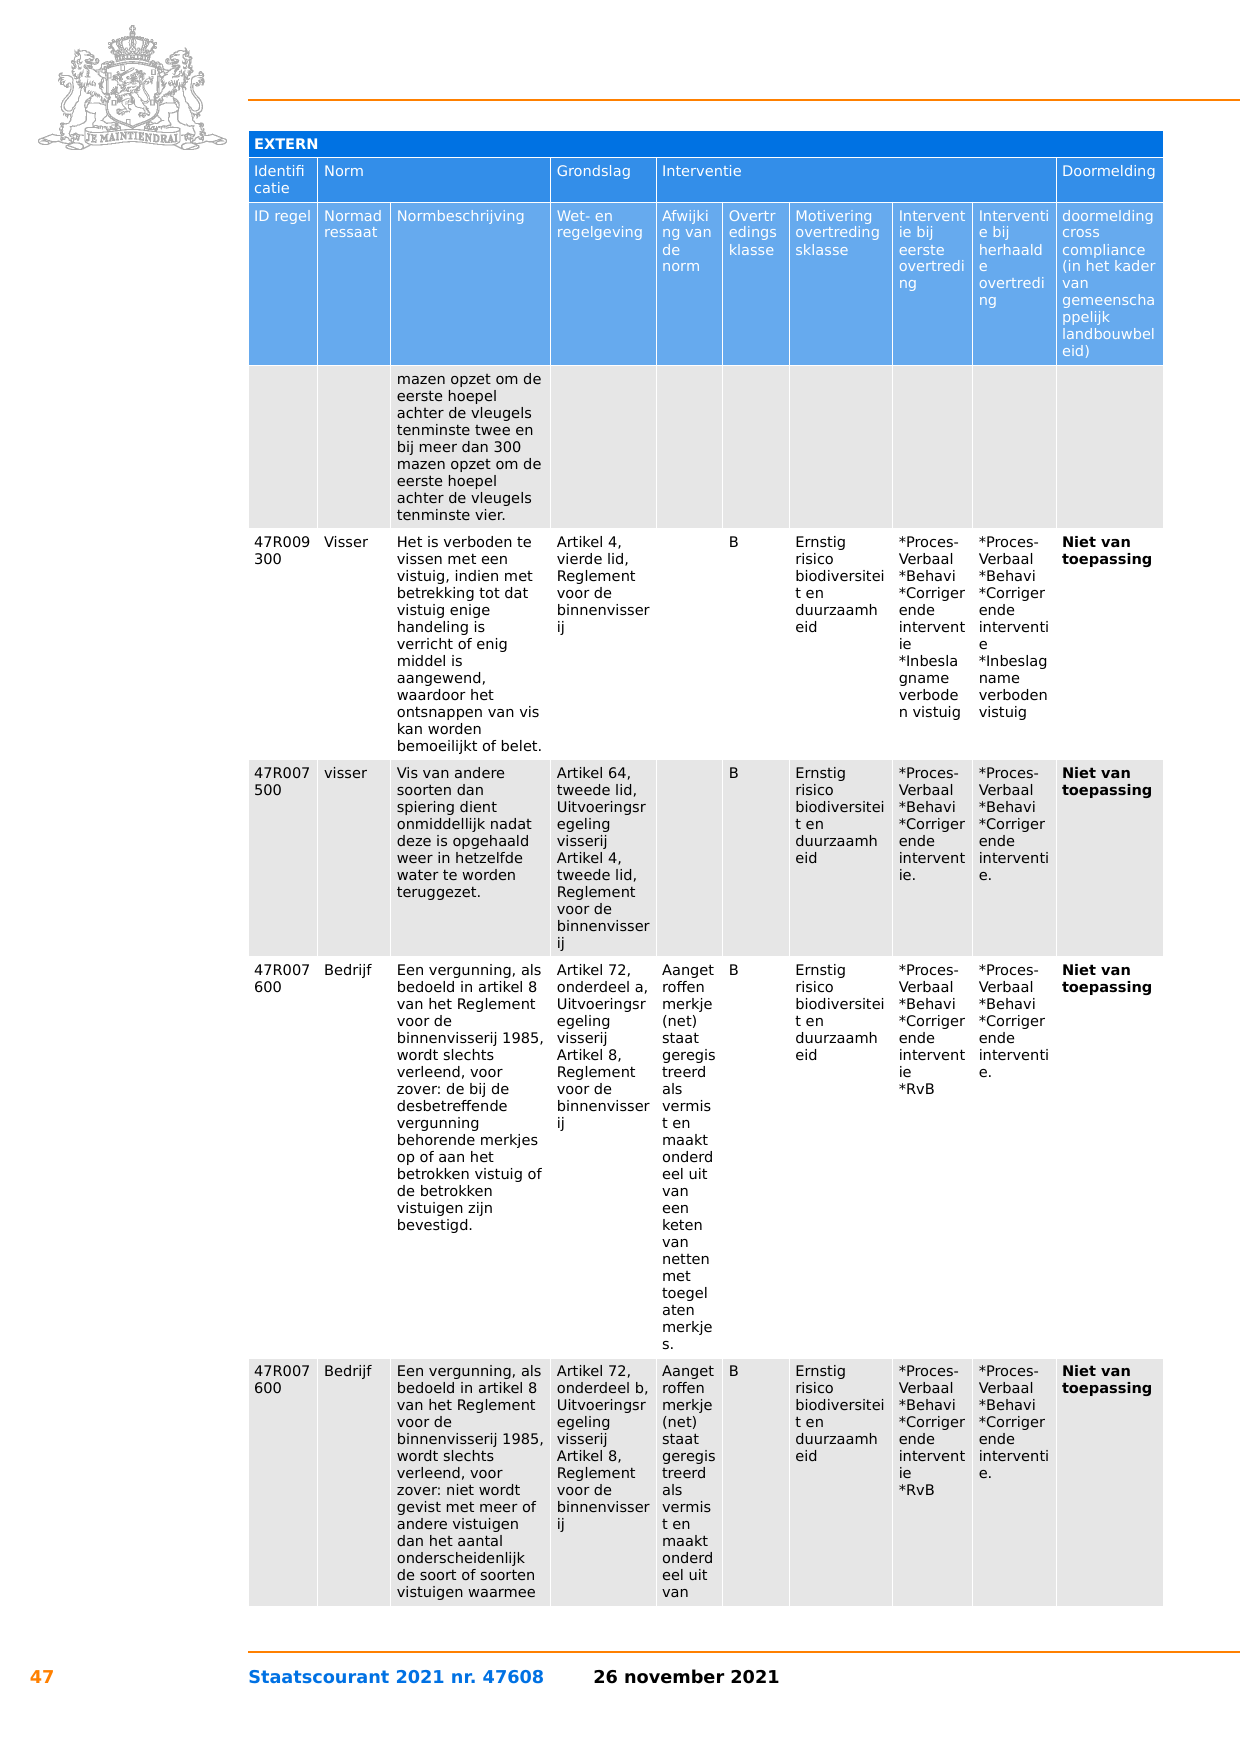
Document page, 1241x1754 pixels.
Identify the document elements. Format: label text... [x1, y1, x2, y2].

table_cell Een vergunning, als bedoeld in artikel 8 van het Reglement voor de binnenvisserij 1985, wordt slechts verleend, voor zover: niet wordt gevist met meer of andere vistuigen dan het aantal onderscheidenlijk de soort of soorten vistuigen waarmee [391, 1359, 550, 1606]
table_cell Interventie [657, 158, 1056, 202]
picture [38, 25, 227, 150]
table_cell Niet van toepassing [1057, 1359, 1163, 1606]
table_cell Bedrijf [318, 1359, 390, 1606]
table_cell *Proces-Verbaal *Behavi *Corrigerende interventie *Inbeslagname verboden vistuig [893, 529, 972, 759]
table_cell [249, 366, 317, 528]
table_cell 47R007600 [249, 958, 317, 1357]
table_cell B [723, 958, 789, 1357]
table_cell [893, 366, 972, 528]
table_cell Ernstig risico biodiversiteit en duurzaamheid [790, 1359, 892, 1606]
table_cell visser [318, 760, 390, 956]
table_cell [657, 529, 722, 759]
table_cell Ernstig risico biodiversiteit en duurzaamheid [790, 760, 892, 956]
table_cell Niet van toepassing [1057, 529, 1163, 759]
table_cell B [723, 760, 789, 956]
table_cell Bedrijf [318, 958, 390, 1357]
table_cell B [723, 529, 789, 759]
table_cell Artikel 72, onderdeel b, Uitvoeringsregeling visserij Artikel 8, Reglement voor de binnenvisserij [551, 1359, 656, 1606]
table_cell [723, 366, 789, 528]
table_cell Vis van andere soorten dan spiering dient onmiddellijk nadat deze is opgehaald weer in hetzelfde water te worden teruggezet. [391, 760, 550, 956]
table_cell [1057, 366, 1163, 528]
table_cell *Proces-Verbaal *Behavi *Corrigerende interventie. [893, 760, 972, 956]
table_cell *Proces-Verbaal *Behavi *Corrigerende interventie *RvB [893, 1359, 972, 1606]
table_cell [657, 366, 722, 528]
table_cell Visser [318, 529, 390, 759]
table_cell *Proces-Verbaal *Behavi *Corrigerende interventie *RvB [893, 958, 972, 1357]
table_cell [318, 366, 390, 528]
table_cell [973, 366, 1056, 528]
table_cell Artikel 4, vierde lid, Reglement voor de binnenvisserij [551, 529, 656, 759]
table_cell Interventie bij eerste overtreding [893, 203, 972, 365]
table_cell Interventie bij herhaalde overtreding [973, 203, 1056, 365]
table_cell B [723, 1359, 789, 1606]
table_cell Niet van toepassing [1057, 760, 1163, 956]
table_cell Ernstig risico biodiversiteit en duurzaamheid [790, 529, 892, 759]
table_cell Aangetroffen merkje (net) staat geregistreerd als vermist en maakt onderdeel uit van [657, 1359, 722, 1606]
table_cell [657, 760, 722, 956]
table_cell Artikel 64, tweede lid, Uitvoeringsregeling visserij Artikel 4, tweede lid, Reglement voor de binnenvisserij [551, 760, 656, 956]
table_cell Ernstig risico biodiversiteit en duurzaamheid [790, 958, 892, 1357]
table_cell 47R007500 [249, 760, 317, 956]
table_cell Niet van toepassing [1057, 958, 1163, 1357]
table_cell *Proces-Verbaal *Behavi *Corrigerende interventie. [973, 1359, 1056, 1606]
table_cell Overtredingsklasse [723, 203, 789, 365]
table_cell Wet- en regelgeving [551, 203, 656, 365]
table_cell Normbeschrijving [391, 203, 550, 365]
table_cell ID regel [249, 203, 317, 365]
table_cell Afwijking van de norm [657, 203, 722, 365]
table_cell Motivering overtredingsklasse [790, 203, 892, 365]
table_cell 47R009300 [249, 529, 317, 759]
table_cell *Proces-Verbaal *Behavi *Corrigerende interventie. [973, 760, 1056, 956]
table_cell mazen opzet om de eerste hoepel achter de vleugels tenminste twee en bij meer dan 300 mazen opzet om de eerste hoepel achter de vleugels tenminste vier. [391, 366, 550, 528]
table_cell Identificatie [249, 158, 317, 202]
table_cell Doormelding [1057, 158, 1163, 202]
table_cell *Proces-Verbaal *Behavi *Corrigerende interventie *Inbeslagname verboden vistuig [973, 529, 1056, 759]
table_cell Aangetroffen merkje (net) staat geregistreerd als vermist en maakt onderdeel uit van een keten van netten met toegelaten merkjes. [657, 958, 722, 1357]
table_cell Norm [318, 158, 550, 202]
table_cell [790, 366, 892, 528]
table_cell [551, 366, 656, 528]
table_cell Het is verboden te vissen met een vistuig, indien met betrekking tot dat vistuig enige handeling is verricht of enig middel is aangewend, waardoor het ontsnappen van vis kan worden bemoeilijkt of belet. [391, 529, 550, 759]
table_cell Grondslag [551, 158, 656, 202]
table_cell Een vergunning, als bedoeld in artikel 8 van het Reglement voor de binnenvisserij 1985, wordt slechts verleend, voor zover: de bij de desbetreffende vergunning behorende merkjes op of aan het betrokken vistuig of de betrokken vistuigen zijn bevestigd. [391, 958, 550, 1357]
table_header EXTERN [249, 131, 1163, 157]
table_cell doormelding cross compliance (in het kader van gemeenschappelijk landbouwbeleid) [1057, 203, 1163, 365]
table_cell 47R007600 [249, 1359, 317, 1606]
table_cell Normadressaat [318, 203, 390, 365]
table_cell *Proces-Verbaal *Behavi *Corrigerende interventie. [973, 958, 1056, 1357]
table_cell Artikel 72, onderdeel a, Uitvoeringsregeling visserij Artikel 8, Reglement voor de binnenvisserij [551, 958, 656, 1357]
